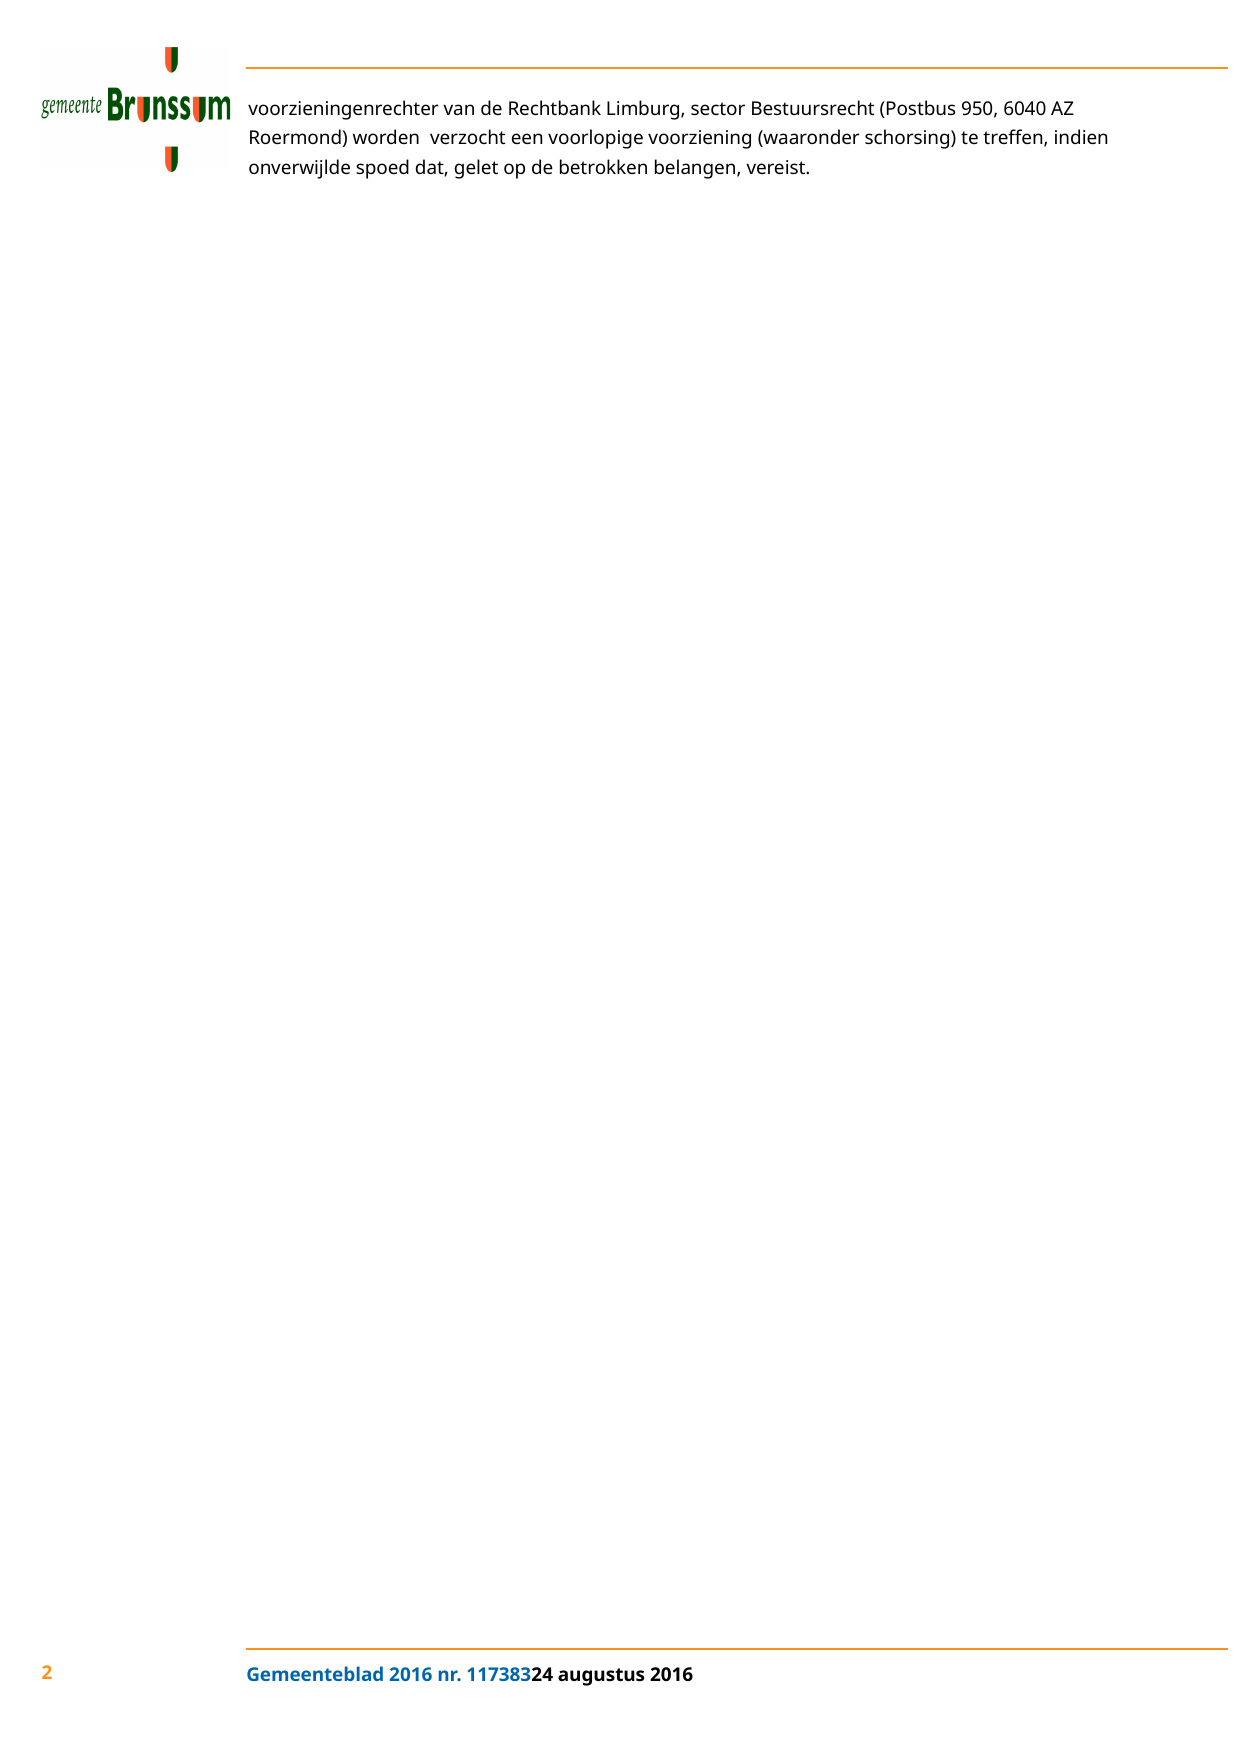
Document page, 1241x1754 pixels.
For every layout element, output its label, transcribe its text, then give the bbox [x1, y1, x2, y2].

text voorzieningenrechter van de Rechtbank Limburg, sector Bestuursrecht (Postbus 950, 6040 AZ Roermond) worden verzocht een voorlopige voorziening (waaronder schorsing) te treffen, indien onverwijlde spoed dat, gelet op de betrokken belangen, vereist. [248, 95, 1152, 180]
picture [41, 47, 231, 172]
